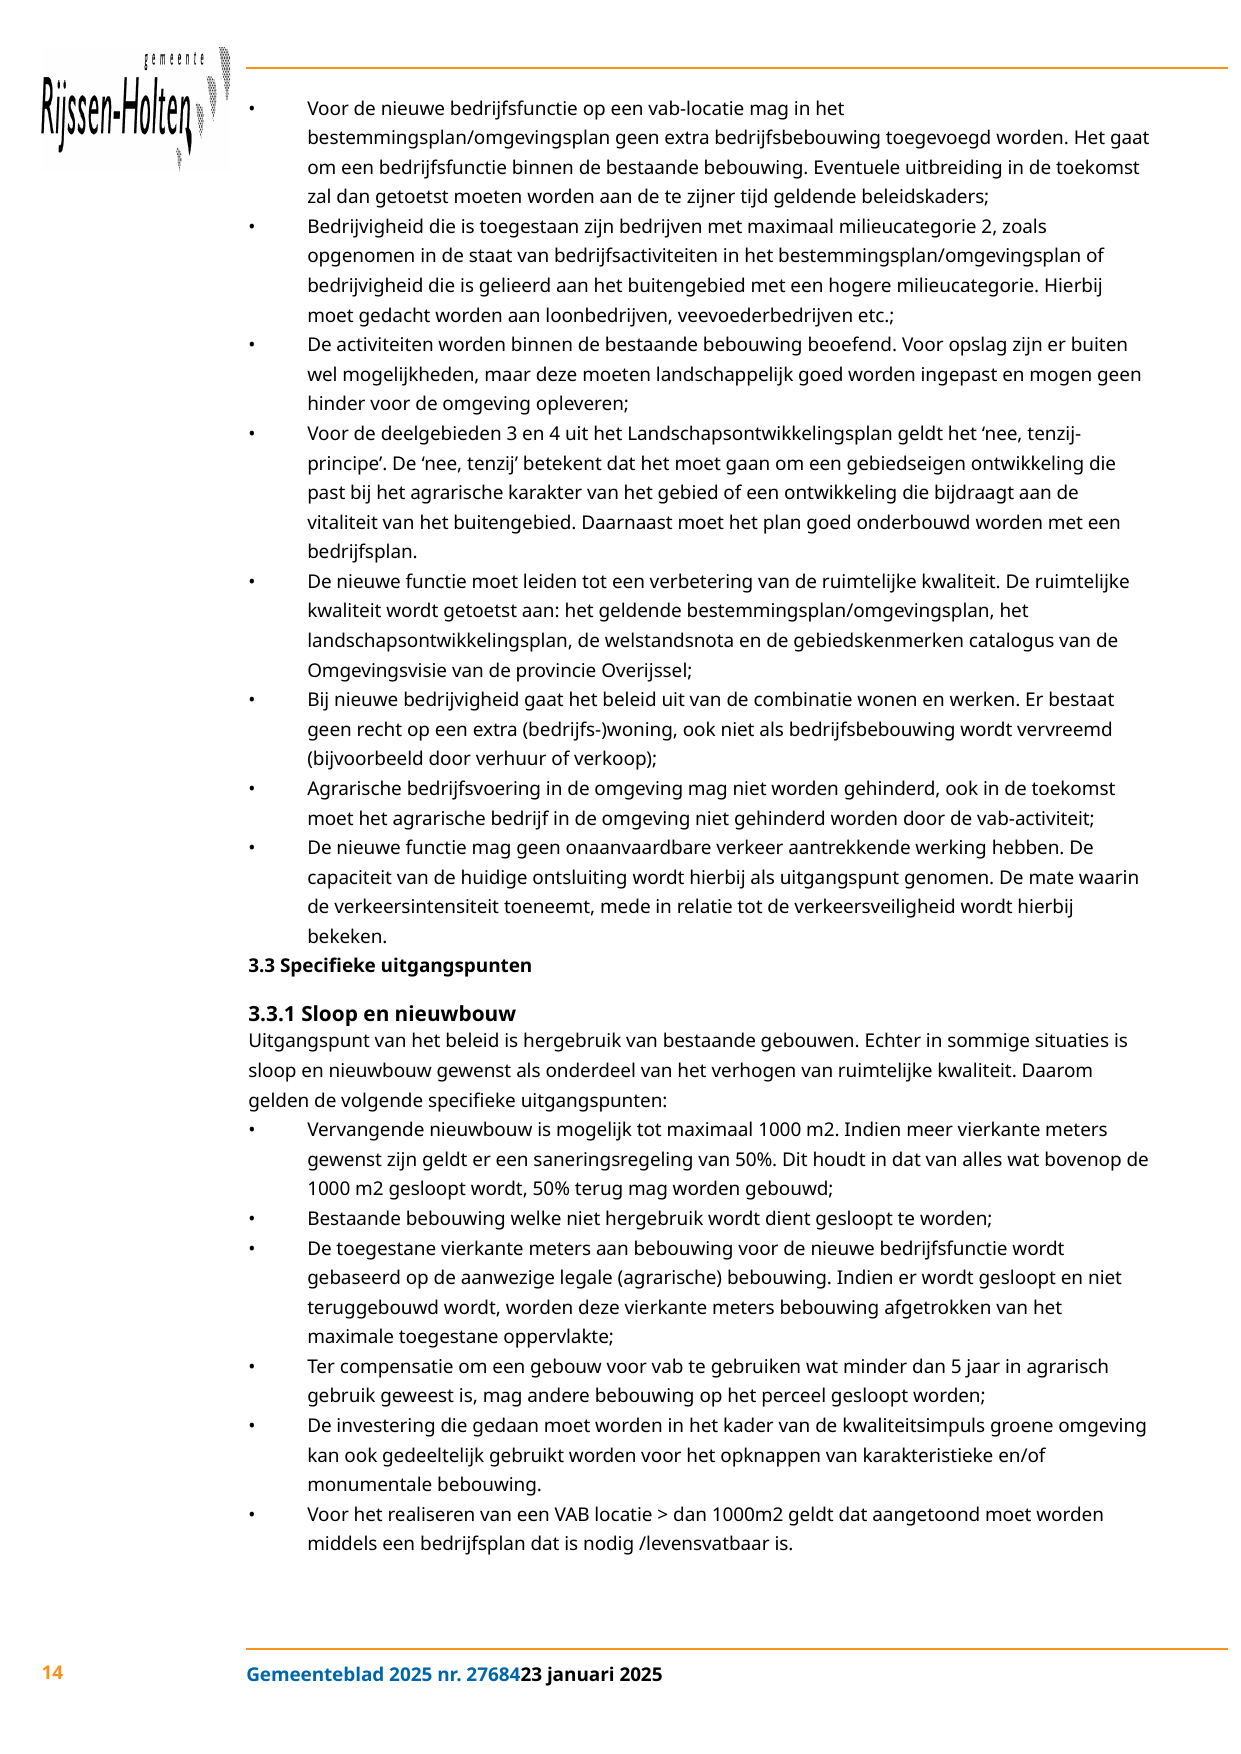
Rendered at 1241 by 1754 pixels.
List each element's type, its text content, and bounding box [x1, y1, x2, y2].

picture [41, 47, 231, 172]
list De activiteiten worden binnen de bestaande bebouwing beoefend. Voor opslag zijn er buiten wel mogelijkheden, maar deze moeten landschappelijk goed worden ingepast en mogen geen hinder voor de omgeving opleveren; [248, 331, 1152, 416]
list Bij nieuwe bedrijvigheid gaat het beleid uit van de combinatie wonen en werken. Er bestaat geen recht op een extra (bedrijfs-)woning, ook niet als bedrijfsbebouwing wordt vervreemd (bijvoorbeeld door verhuur of verkoop); [248, 686, 1152, 771]
list Voor het realiseren van een VAB locatie > dan 1000m2 geldt dat aangetoond moet worden middels een bedrijfsplan dat is nodig /levensvatbaar is. [248, 1501, 1152, 1556]
list Agrarische bedrijfsvoering in de omgeving mag niet worden gehinderd, ook in de toekomst moet het agrarische bedrijf in de omgeving niet gehinderd worden door de vab-activiteit; [248, 775, 1152, 831]
text 3.3 Specifieke uitgangspunten [248, 953, 1152, 978]
list De nieuwe functie mag geen onaanvaardbare verkeer aantrekkende werking hebben. De capaciteit van de huidige ontsluiting wordt hierbij als uitgangspunt genomen. De mate waarin de verkeersintensiteit toeneemt, mede in relatie tot de verkeersveiligheid wordt hierbij bekeken. [248, 834, 1152, 949]
text 3.3.1 Sloop en nieuwbouw [248, 999, 1152, 1028]
list De nieuwe functie moet leiden tot een verbetering van de ruimtelijke kwaliteit. De ruimtelijke kwaliteit wordt getoetst aan: het geldende bestemmingsplan/omgevingsplan, het landschapsontwikkelingsplan, de welstandsnota en de gebiedskenmerken catalogus van de Omgevingsvisie van de provincie Overijssel; [248, 568, 1152, 683]
list Bestaande bebouwing welke niet hergebruik wordt dient gesloopt te worden; [248, 1205, 1152, 1231]
list Voor de deelgebieden 3 en 4 uit het Landschapsontwikkelingsplan geldt het ‘nee, tenzij-principe’. De ‘nee, tenzij’ betekent dat het moet gaan om een gebiedseigen ontwikkeling die past bij het agrarische karakter van het gebied of een ontwikkeling die bijdraagt aan de vitaliteit van het buitengebied. Daarnaast moet het plan goed onderbouwd worden met een bedrijfsplan. [248, 420, 1152, 564]
text Uitgangspunt van het beleid is hergebruik van bestaande gebouwen. Echter in sommige situaties is sloop en nieuwbouw gewenst als onderdeel van het verhogen van ruimtelijke kwaliteit. Daarom gelden de volgende specifieke uitgangspunten: [248, 1028, 1152, 1113]
list Bedrijvigheid die is toegestaan zijn bedrijven met maximaal milieucategorie 2, zoals opgenomen in de staat van bedrijfsactiviteiten in het bestemmingsplan/omgevingsplan of bedrijvigheid die is gelieerd aan het buitengebied met een hogere milieucategorie. Hierbij moet gedacht worden aan loonbedrijven, veevoederbedrijven etc.; [248, 213, 1152, 328]
list Ter compensatie om een gebouw voor vab te gebruiken wat minder dan 5 jaar in agrarisch gebruik geweest is, mag andere bebouwing op het perceel gesloopt worden; [248, 1353, 1152, 1408]
list Vervangende nieuwbouw is mogelijk tot maximaal 1000 m2. Indien meer vierkante meters gewenst zijn geldt er een saneringsregeling van 50%. Dit houdt in dat van alles wat bovenop de 1000 m2 gesloopt wordt, 50% terug mag worden gebouwd; [248, 1116, 1152, 1201]
list Voor de nieuwe bedrijfsfunctie op een vab-locatie mag in het bestemmingsplan/omgevingsplan geen extra bedrijfsbebouwing toegevoegd worden. Het gaat om een bedrijfsfunctie binnen de bestaande bebouwing. Eventuele uitbreiding in de toekomst zal dan getoetst moeten worden aan de te zijner tijd geldende beleidskaders; [248, 95, 1152, 209]
list De toegestane vierkante meters aan bebouwing voor de nieuwe bedrijfsfunctie wordt gebaseerd op de aanwezige legale (agrarische) bebouwing. Indien er wordt gesloopt en niet teruggebouwd wordt, worden deze vierkante meters bebouwing afgetrokken van het maximale toegestane oppervlakte; [248, 1235, 1152, 1349]
list De investering die gedaan moet worden in het kader van de kwaliteitsimpuls groene omgeving kan ook gedeeltelijk gebruikt worden voor het opknappen van karakteristieke en/of monumentale bebouwing. [248, 1412, 1152, 1497]
